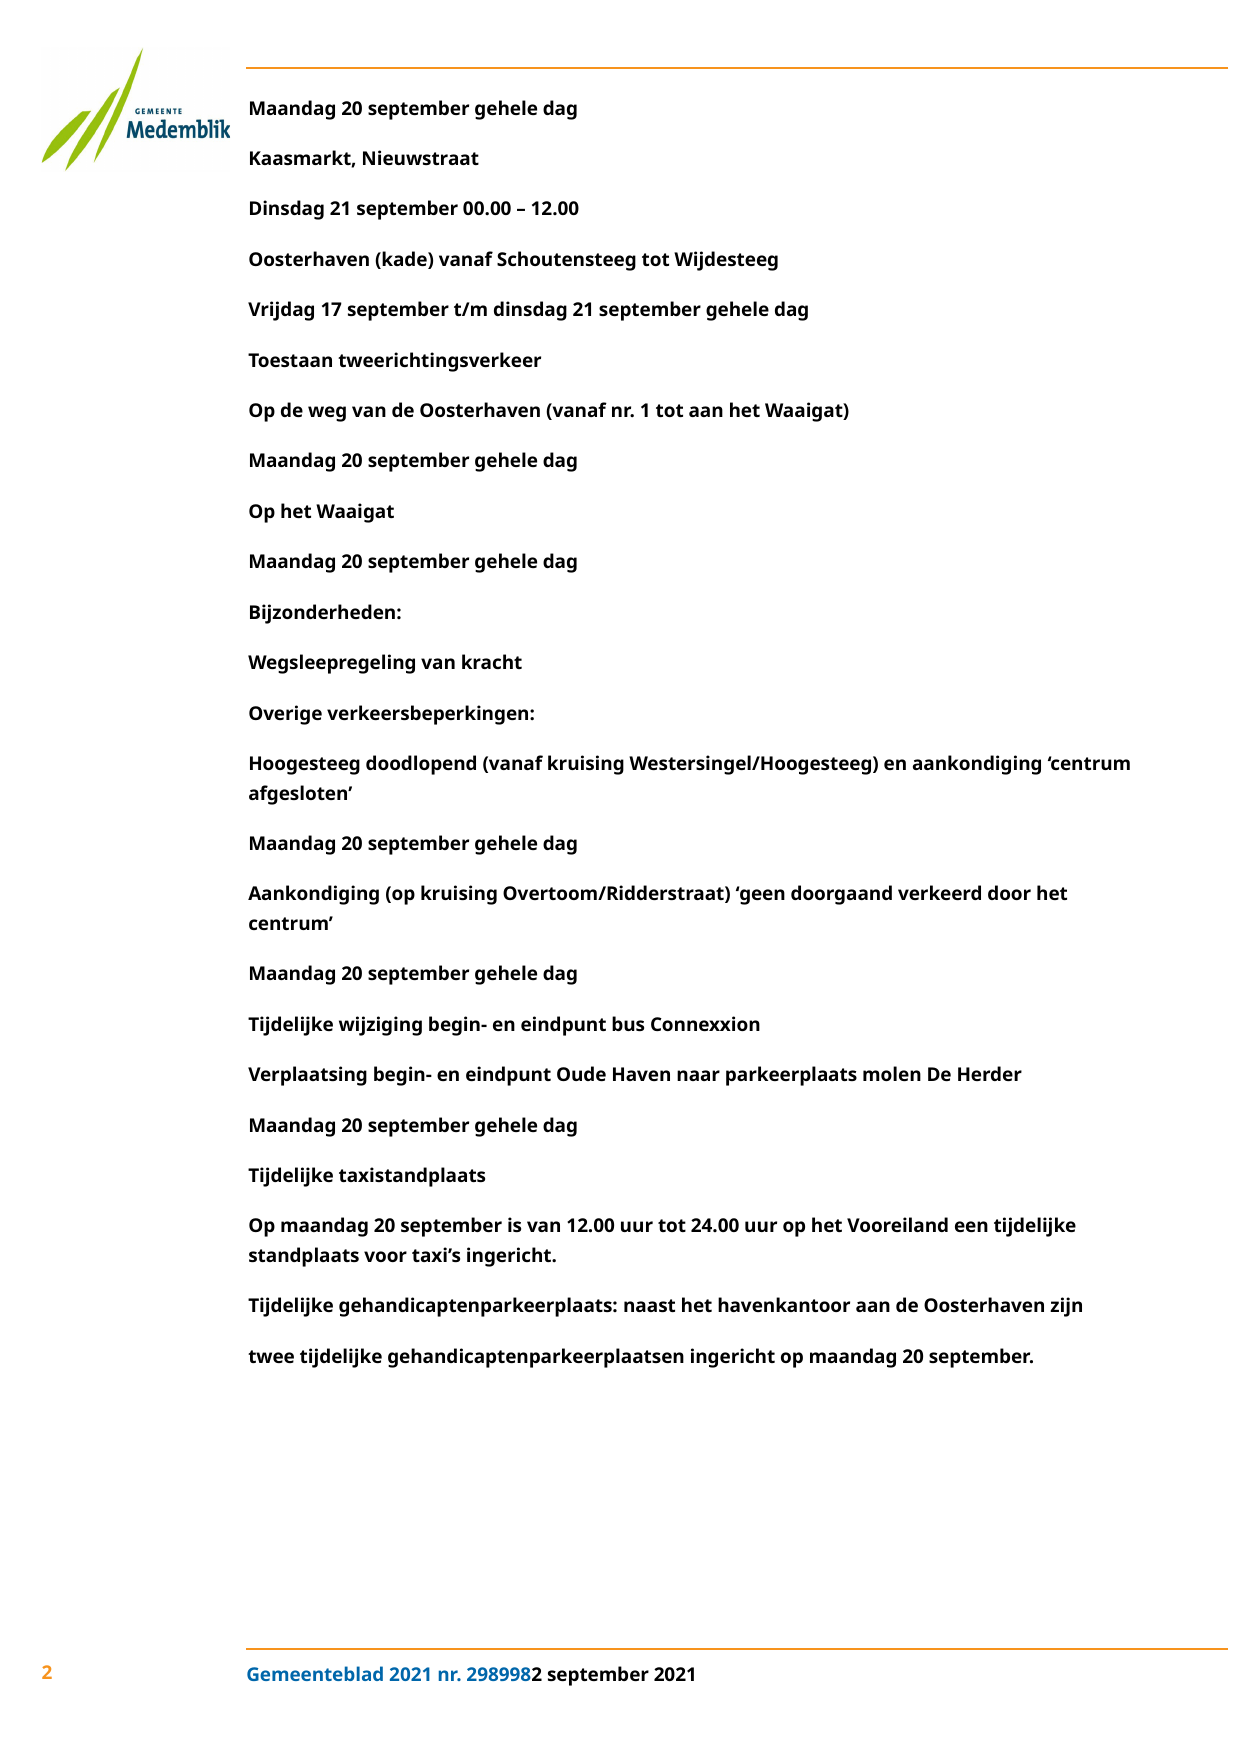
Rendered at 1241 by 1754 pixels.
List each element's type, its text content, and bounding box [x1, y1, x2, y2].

text Maandag 20 september gehele dag [248, 1112, 1152, 1138]
text Overige verkeersbeperkingen: [248, 700, 1152, 726]
text Toestaan tweerichtingsverkeer [248, 347, 1152, 373]
text Wegsleepregeling van kracht [248, 649, 1152, 675]
text Maandag 20 september gehele dag [248, 830, 1152, 856]
text Bijzonderheden: [248, 599, 1152, 625]
text Tijdelijke wijziging begin- en eindpunt bus Connexxion [248, 1011, 1152, 1037]
picture [41, 47, 231, 172]
text Kaasmarkt, Nieuwstraat [248, 145, 1152, 171]
text Verplaatsing begin- en eindpunt Oude Haven naar parkeerplaats molen De Herder [248, 1061, 1152, 1087]
text Oosterhaven (kade) vanaf Schoutensteeg tot Wijdesteeg [248, 246, 1152, 272]
text Tijdelijke taxistandplaats [248, 1162, 1152, 1188]
text Maandag 20 september gehele dag [248, 548, 1152, 574]
text twee tijdelijke gehandicaptenparkeerplaatsen ingericht op maandag 20 september. [248, 1343, 1152, 1369]
text Op het Waaigat [248, 498, 1152, 524]
text Op de weg van de Oosterhaven (vanaf nr. 1 tot aan het Waaigat) [248, 397, 1152, 423]
text Hoogesteeg doodlopend (vanaf kruising Westersingel/Hoogesteeg) en aankondiging ‘centrum afgesloten’ [248, 750, 1152, 806]
text Vrijdag 17 september t/m dinsdag 21 september gehele dag [248, 296, 1152, 322]
text Op maandag 20 september is van 12.00 uur tot 24.00 uur op het Vooreiland een tijdelijke standplaats voor taxi’s ingericht. [248, 1213, 1152, 1268]
text Maandag 20 september gehele dag [248, 961, 1152, 986]
text Maandag 20 september gehele dag [248, 448, 1152, 473]
text Maandag 20 september gehele dag [248, 95, 1152, 121]
text Tijdelijke gehandicaptenparkeerplaats: naast het havenkantoor aan de Oosterhaven zijn [248, 1293, 1152, 1318]
text Aankondiging (op kruising Overtoom/Ridderstraat) ‘geen doorgaand verkeerd door het centrum’ [248, 881, 1152, 936]
text Dinsdag 21 september 00.00 – 12.00 [248, 196, 1152, 221]
